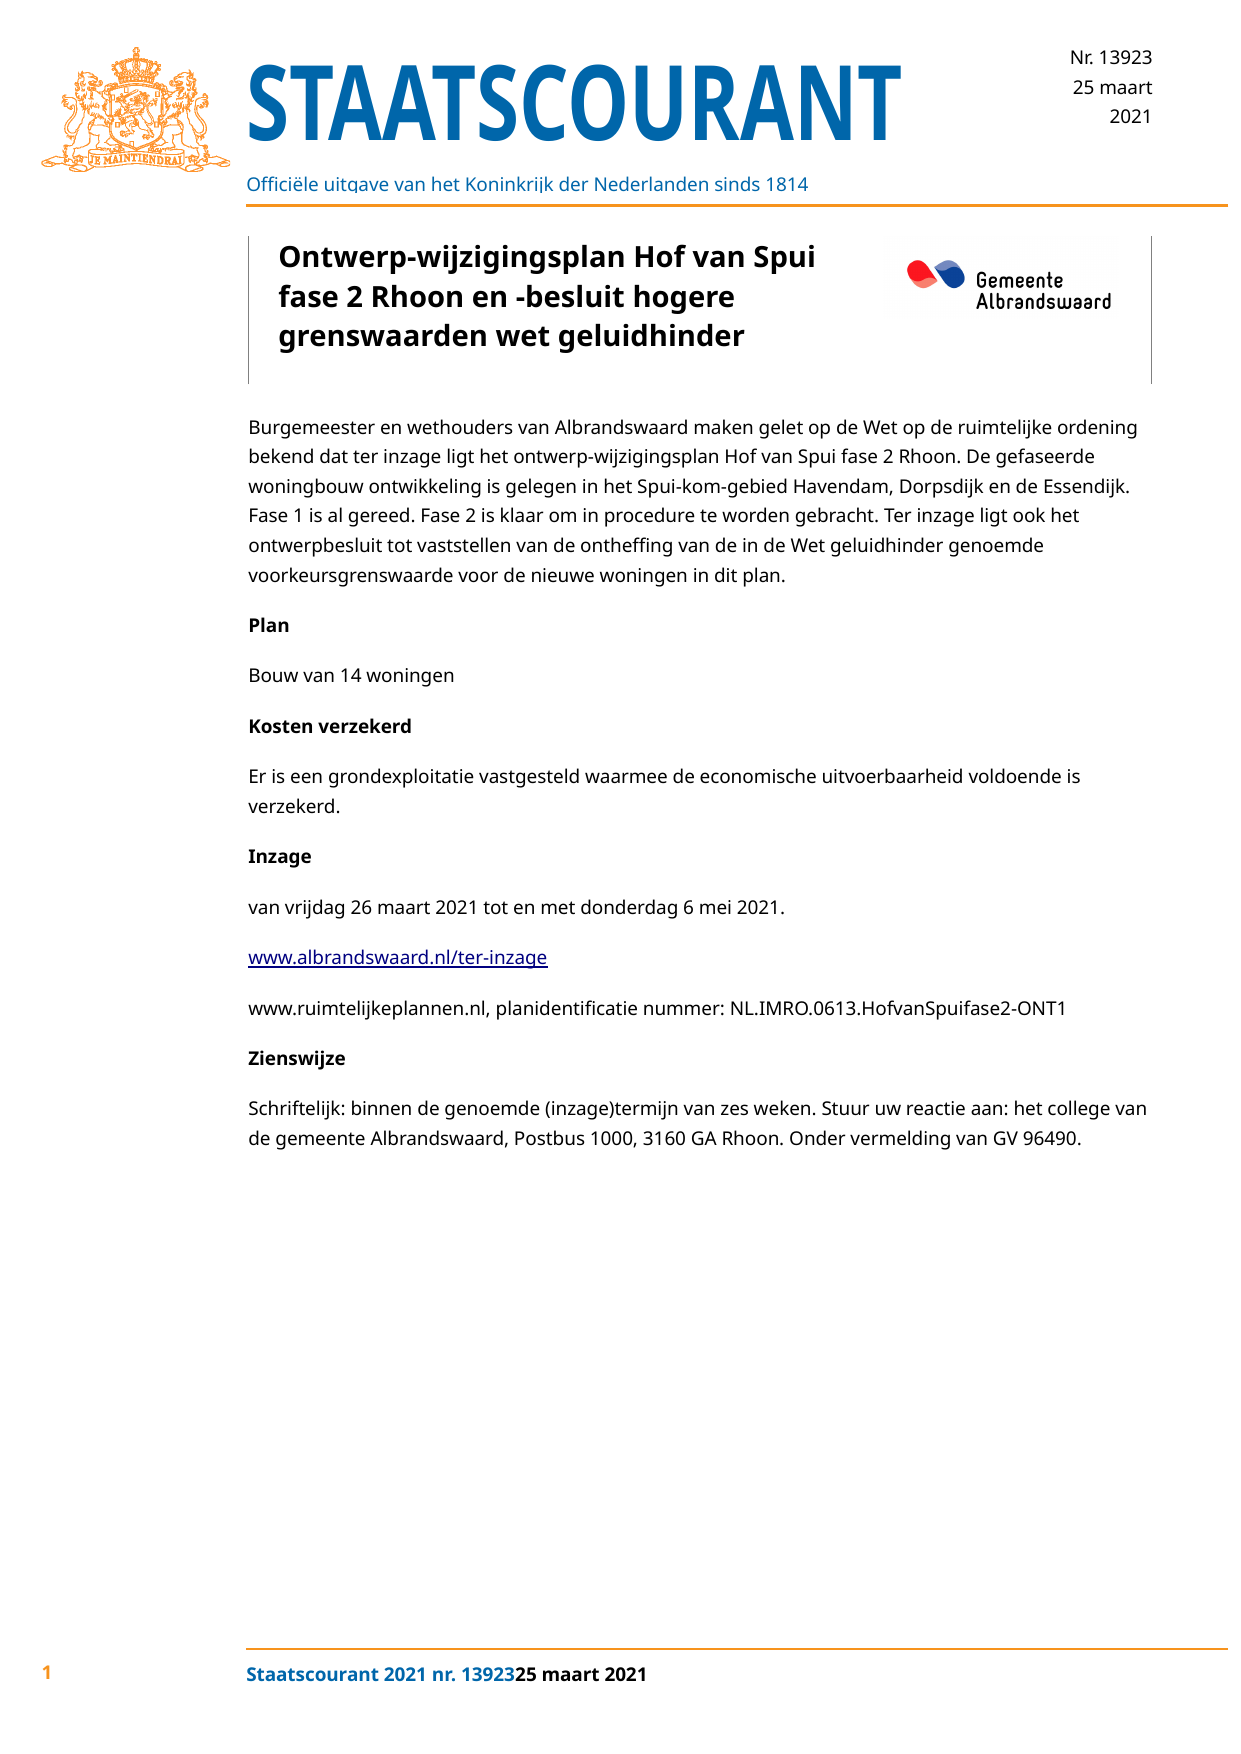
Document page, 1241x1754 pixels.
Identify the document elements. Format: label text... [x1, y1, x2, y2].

text Kosten verzekerd [248, 713, 1152, 739]
text www.ruimtelijkeplannen.nl, planidentificatie nummer: NL.IMRO.0613.HofvanSpuifase2-ONT1 [248, 995, 1152, 1021]
text www.albrandswaard.nl/ter-inzage [248, 944, 1152, 970]
text Burgemeester en wethouders van Albrandswaard maken gelet op de Wet op de ruimtelijke ordening bekend dat ter inzage ligt het ontwerp-wijzigingsplan Hof van Spui fase 2 Rhoon. De gefaseerde woningbouw ontwikkeling is gelegen in het Spui-kom-gebied Havendam, Dorpsdijk en de Essendijk. Fase 1 is al gereed. Fase 2 is klaar om in procedure te worden gebracht. Ter inzage ligt ook het ontwerpbesluit tot vaststellen van de ontheffing van de in de Wet geluidhinder genoemde voorkeursgrenswaarde voor de nieuwe woningen in dit plan. [248, 414, 1152, 588]
text van vrijdag 26 maart 2021 tot en met donderdag 6 mei 2021. [248, 894, 1152, 920]
text Bouw van 14 woningen [248, 663, 1152, 688]
picture [41, 47, 231, 172]
text Schriftelijk: binnen de genoemde (inzage)termijn van zes weken. Stuur uw reactie aan: het college van de gemeente Albrandswaard, Postbus 1000, 3160 GA Rhoon. Onder vermelding van GV 96490. [248, 1096, 1152, 1151]
table_header Ontwerp-wijzigingsplan Hof van Spui fase 2 Rhoon en -besluit hogere grenswaarden wet geluidhinder [249, 236, 850, 384]
text Er is een grondexploitatie vastgesteld waarmee de economische uitvoerbaarheid voldoende is verzekerd. [248, 763, 1152, 819]
text Inzage [248, 843, 1152, 869]
picture [882, 236, 1119, 319]
text Zienswijze [248, 1045, 1152, 1071]
text Plan [248, 612, 1152, 638]
table_header [850, 236, 1151, 384]
